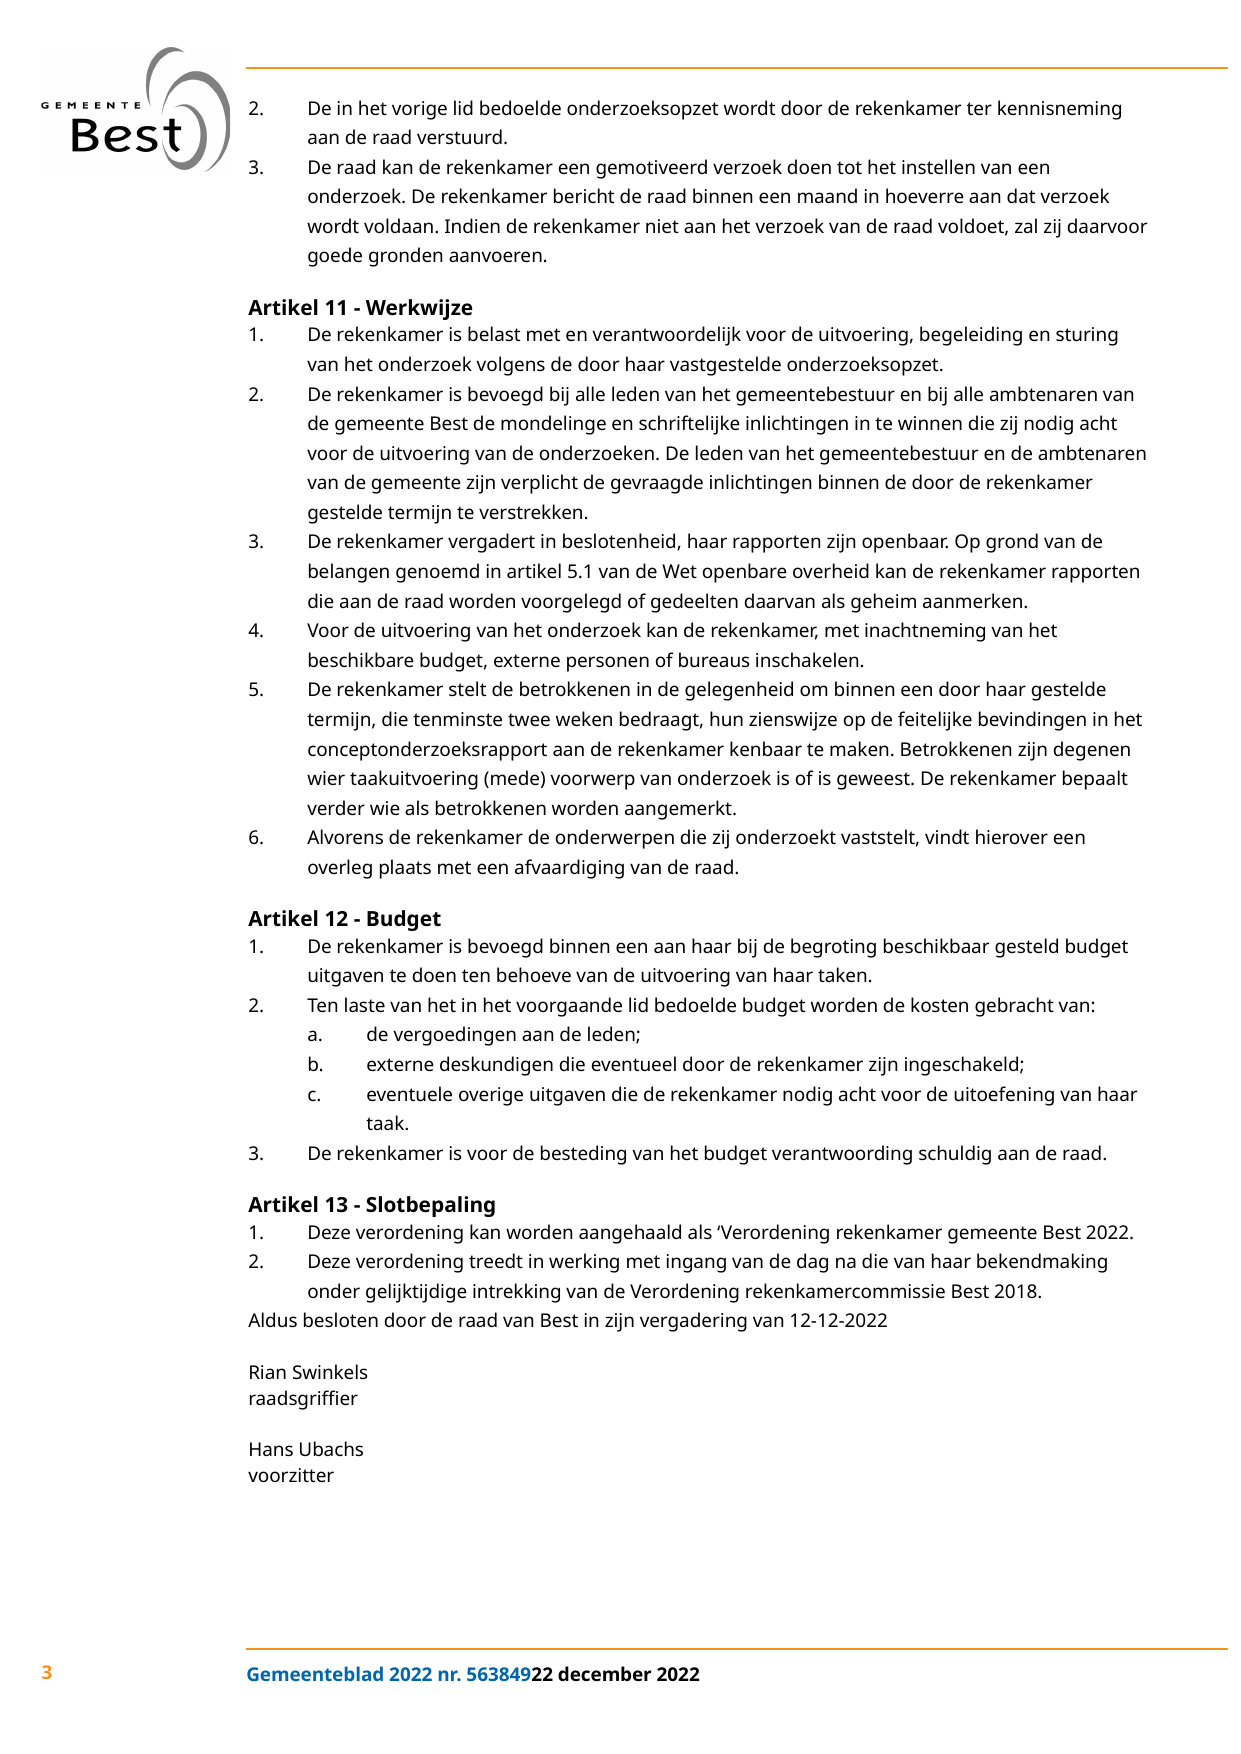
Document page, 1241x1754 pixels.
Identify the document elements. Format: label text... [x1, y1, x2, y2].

list De raad kan de rekenkamer een gemotiveerd verzoek doen tot het instellen van een onderzoek. De rekenkamer bericht de raad binnen een maand in hoeverre aan dat verzoek wordt voldaan. Indien de rekenkamer niet aan het verzoek van de raad voldoet, zal zij daarvoor goede gronden aanvoeren. [248, 154, 1152, 268]
list Ten laste van het in het voorgaande lid bedoelde budget worden de kosten gebracht van: [248, 992, 1152, 1018]
list Alvorens de rekenkamer de onderwerpen die zij onderzoekt vaststelt, vindt hierover een overleg plaats met een afvaardiging van de raad. [248, 824, 1152, 880]
picture [41, 47, 231, 172]
text Artikel 12 - Budget [248, 904, 1152, 933]
list externe deskundigen die eventueel door de rekenkamer zijn ingeschakeld; [307, 1051, 1152, 1077]
list De rekenkamer is belast met en verantwoordelijk voor de uitvoering, begeleiding en sturing van het onderzoek volgens de door haar vastgestelde onderzoeksopzet. [248, 322, 1152, 377]
list de vergoedingen aan de leden; [307, 1022, 1152, 1047]
text Artikel 11 - Werkwijze [248, 293, 1152, 322]
list Deze verordening kan worden aangehaald als ‘Verordening rekenkamer gemeente Best 2022. [248, 1219, 1152, 1244]
list De rekenkamer is voor de besteding van het budget verantwoording schuldig aan de raad. [248, 1140, 1152, 1166]
text Hans Ubachs [248, 1436, 1152, 1462]
list De rekenkamer is bevoegd binnen een aan haar bij de begroting beschikbaar gesteld budget uitgaven te doen ten behoeve van de uitvoering van haar taken. [248, 933, 1152, 988]
list De rekenkamer is bevoegd bij alle leden van het gemeentebestuur en bij alle ambtenaren van de gemeente Best de mondelinge en schriftelijke inlichtingen in te winnen die zij nodig acht voor de uitvoering van de onderzoeken. De leden van het gemeentebestuur en de ambtenaren van de gemeente zijn verplicht de gevraagde inlichtingen binnen de door de rekenkamer gestelde termijn te verstrekken. [248, 381, 1152, 525]
list Deze verordening treedt in werking met ingang van de dag na die van haar bekendmaking onder gelijktijdige intrekking van de Verordening rekenkamercommissie Best 2018. [248, 1248, 1152, 1304]
text Aldus besloten door de raad van Best in zijn vergadering van 12-12-2022 [248, 1308, 1152, 1333]
list De in het vorige lid bedoelde onderzoeksopzet wordt door de rekenkamer ter kennisneming aan de raad verstuurd. [248, 95, 1152, 150]
list Voor de uitvoering van het onderzoek kan de rekenkamer, met inachtneming van het beschikbare budget, externe personen of bureaus inschakelen. [248, 617, 1152, 673]
list De rekenkamer stelt de betrokkenen in de gelegenheid om binnen een door haar gestelde termijn, die tenminste twee weken bedraagt, hun zienswijze op de feitelijke bevindingen in het conceptonderzoeksrapport aan de rekenkamer kenbaar te maken. Betrokkenen zijn degenen wier taakuitvoering (mede) voorwerp van onderzoek is of is geweest. De rekenkamer bepaalt verder wie als betrokkenen worden aangemerkt. [248, 677, 1152, 821]
text voorzitter [248, 1462, 1152, 1488]
list De rekenkamer vergadert in beslotenheid, haar rapporten zijn openbaar. Op grond van de belangen genoemd in artikel 5.1 van de Wet openbare overheid kan de rekenkamer rapporten die aan de raad worden voorgelegd of gedeelten daarvan als geheim aanmerken. [248, 529, 1152, 613]
text Rian Swinkels [248, 1359, 1152, 1385]
text Artikel 13 - Slotbepaling [248, 1190, 1152, 1219]
text raadsgriffier [248, 1385, 1152, 1411]
list eventuele overige uitgaven die de rekenkamer nodig acht voor de uitoefening van haar taak. [307, 1081, 1152, 1136]
